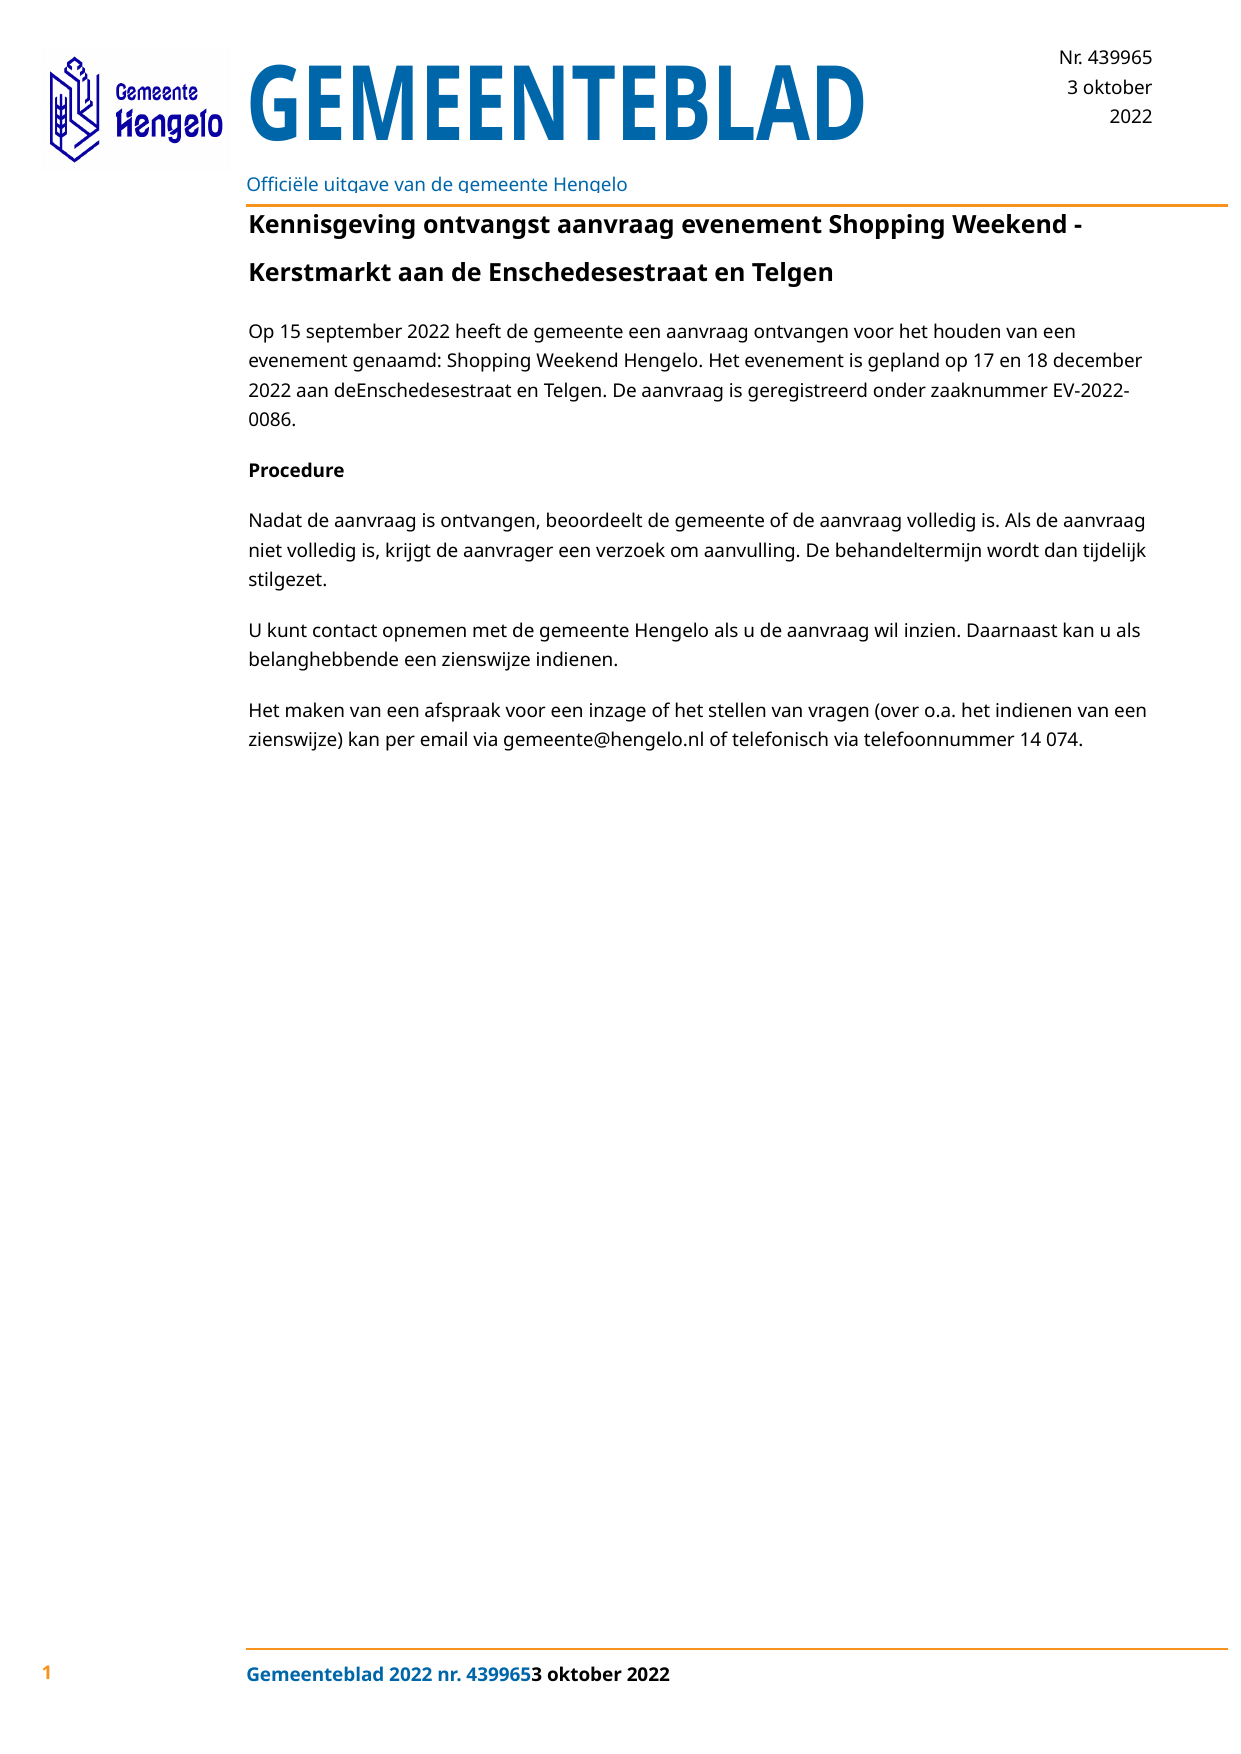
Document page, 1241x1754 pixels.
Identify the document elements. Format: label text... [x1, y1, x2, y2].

text Kennisgeving ontvangst aanvraag evenement Shopping Weekend - Kerstmarkt aan de Enschedesestraat en Telgen [248, 207, 1152, 288]
text Het maken van een afspraak voor een inzage of het stellen van vragen (over o.a. het indienen van een zienswijze) kan per email via gemeente@hengelo.nl of telefonisch via telefoonnummer 14 074. [248, 697, 1152, 752]
text U kunt contact opnemen met de gemeente Hengelo als u de aanvraag wil inzien. Daarnaast kan u als belanghebbende een zienswijze indienen. [248, 617, 1152, 672]
text Nadat de aanvraag is ontvangen, beoordeelt de gemeente of de aanvraag volledig is. Als de aanvraag niet volledig is, krijgt de aanvrager een verzoek om aanvulling. De behandeltermijn wordt dan tijdelijk stilgezet. [248, 507, 1152, 592]
picture [41, 47, 231, 172]
text Procedure [248, 457, 1152, 483]
text Op 15 september 2022 heeft de gemeente een aanvraag ontvangen voor het houden van een evenement genaamd: Shopping Weekend Hengelo. Het evenement is gepland op 17 en 18 december 2022 aan deEnschedesestraat en Telgen. De aanvraag is geregistreerd onder zaaknummer EV-2022-0086. [248, 318, 1152, 432]
